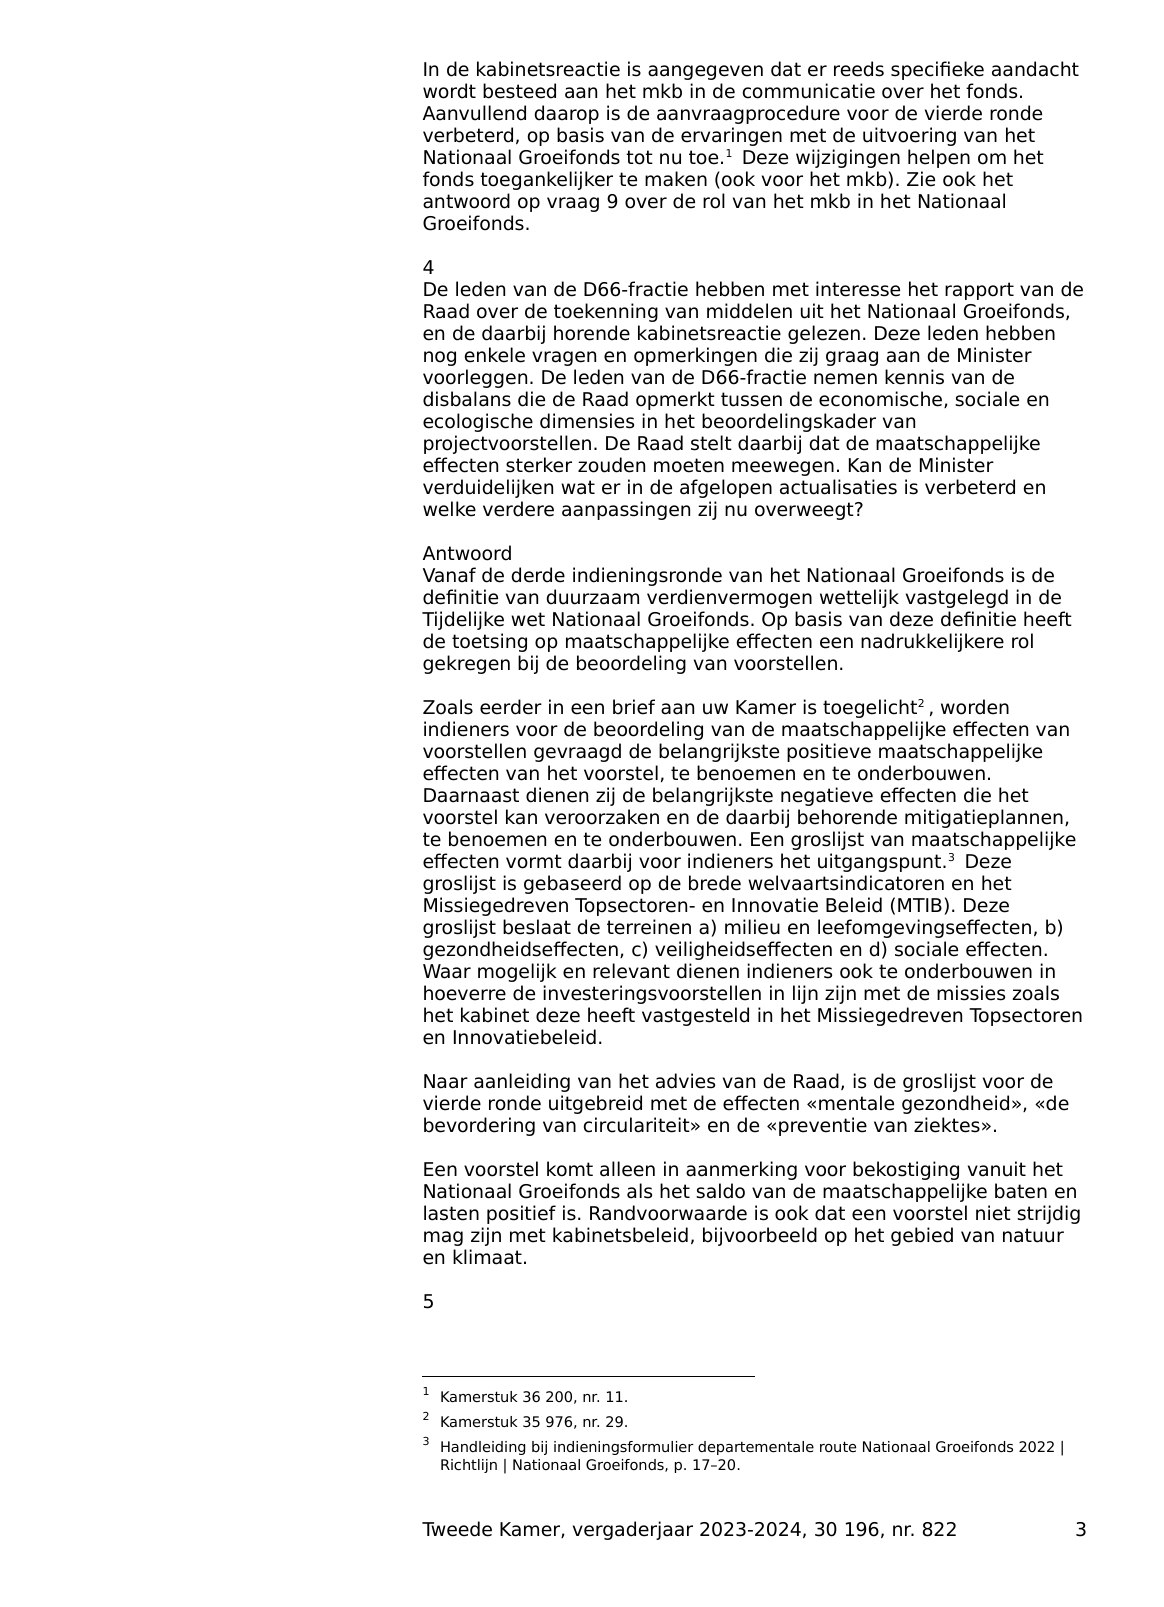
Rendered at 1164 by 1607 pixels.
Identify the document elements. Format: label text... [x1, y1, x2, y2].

text Zoals eerder in een brief aan uw Kamer is toegelicht, worden indieners voor de beoordeling van de maatschappelijke effecten van voorstellen gevraagd de belangrijkste positieve maatschappelijke effecten van het voorstel, te benoemen en te onderbouwen. Daarnaast dienen zij de belangrijkste negatieve effecten die het voorstel kan veroorzaken en de daarbij behorende mitigatieplannen, te benoemen en te onderbouwen. Een groslijst van maatschappelijke effecten vormt daarbij voor indieners het uitgangspunt. Deze groslijst is gebaseerd op de brede welvaartsindicatoren en het Missiegedreven Topsectoren- en Innovatie Beleid (MTIB). Deze groslijst beslaat de terreinen a) milieu en leefomgevingseffecten, b) gezondheidseffecten, c) veiligheidseffecten en d) sociale effecten. Waar mogelijk en relevant dienen indieners ook te onderbouwen in hoeverre de investeringsvoorstellen in lijn zijn met de missies zoals het kabinet deze heeft vastgesteld in het Missiegedreven Topsectoren en Innovatiebeleid. [422, 697, 1087, 1049]
text 4 [422, 257, 1087, 279]
text Kamerstuk 35 976, nr. 29. [422, 1410, 1087, 1432]
text De leden van de D66-fractie hebben met interesse het rapport van de Raad over de toekenning van middelen uit het Nationaal Groeifonds, en de daarbij horende kabinetsreactie gelezen. Deze leden hebben nog enkele vragen en opmerkingen die zij graag aan de Minister voorleggen. De leden van de D66-fractie nemen kennis van de disbalans die de Raad opmerkt tussen de economische, sociale en ecologische dimensies in het beoordelingskader van projectvoorstellen. De Raad stelt daarbij dat de maatschappelijke effecten sterker zouden moeten meewegen. Kan de Minister verduidelijken wat er in de afgelopen actualisaties is verbeterd en welke verdere aanpassingen zij nu overweegt? [422, 279, 1087, 521]
text Antwoord [422, 543, 1087, 565]
text Vanaf de derde indieningsronde van het Nationaal Groeifonds is de definitie van duurzaam verdienvermogen wettelijk vastgelegd in de Tijdelijke wet Nationaal Groeifonds. Op basis van deze definitie heeft de toetsing op maatschappelijke effecten een nadrukkelijkere rol gekregen bij de beoordeling van voorstellen. [422, 565, 1087, 675]
text Handleiding bij indieningsformulier departementale route Nationaal Groeifonds 2022 | Richtlijn | Nationaal Groeifonds, p. 17–20. [422, 1435, 1087, 1474]
text Naar aanleiding van het advies van de Raad, is de groslijst voor de vierde ronde uitgebreid met de effecten «mentale gezondheid», «de bevordering van circulariteit» en de «preventie van ziektes». [422, 1071, 1087, 1137]
text Kamerstuk 36 200, nr. 11. [422, 1385, 1087, 1407]
text 5 [422, 1291, 1087, 1313]
text Een voorstel komt alleen in aanmerking voor bekostiging vanuit het Nationaal Groeifonds als het saldo van de maatschappelijke baten en lasten positief is. Randvoorwaarde is ook dat een voorstel niet strijdig mag zijn met kabinetsbeleid, bijvoorbeeld op het gebied van natuur en klimaat. [422, 1159, 1087, 1269]
text In de kabinetsreactie is aangegeven dat er reeds specifieke aandacht wordt besteed aan het mkb in de communicatie over het fonds. Aanvullend daarop is de aanvraagprocedure voor de vierde ronde verbeterd, op basis van de ervaringen met de uitvoering van het Nationaal Groeifonds tot nu toe. Deze wijzigingen helpen om het fonds toegankelijker te maken (ook voor het mkb). Zie ook het antwoord op vraag 9 over de rol van het mkb in het Nationaal Groeifonds. [422, 59, 1087, 235]
